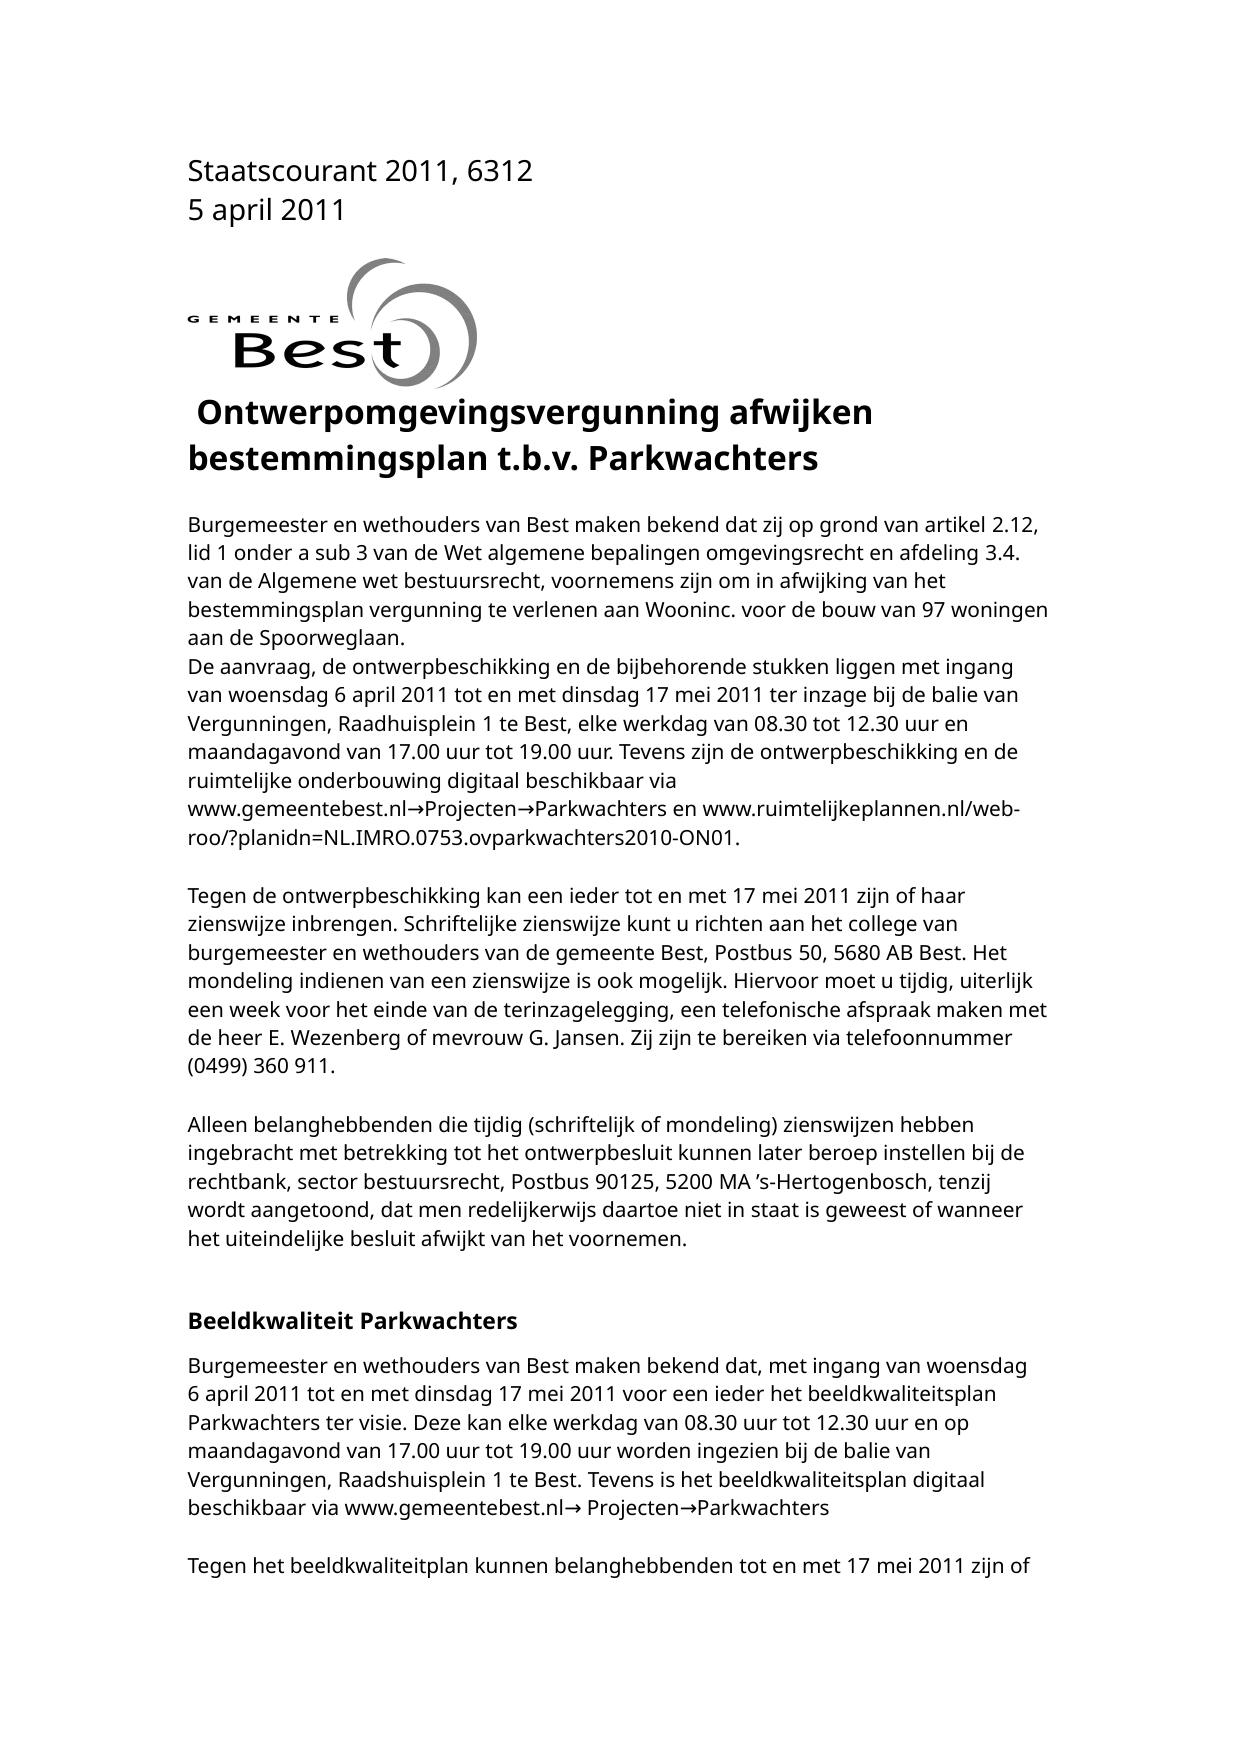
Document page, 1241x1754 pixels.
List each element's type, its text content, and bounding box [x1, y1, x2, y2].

subtitle Beeldkwaliteit Parkwachters [187, 1305, 1053, 1336]
picture [187, 258, 477, 389]
text Staatscourant 2011, 6312 [187, 150, 1053, 190]
text De aanvraag, de ontwerpbeschikking en de bijbehorende stukken liggen met ingang van woensdag 6 april 2011 tot en met dinsdag 17 mei 2011 ter inzage bij de balie van Vergunningen, Raadhuisplein 1 te Best, elke werkdag van 08.30 tot 12.30 uur en maandagavond van 17.00 uur tot 19.00 uur. Tevens zijn de ontwerpbeschikking en de ruimtelijke onderbouwing digitaal beschikbaar via www.gemeentebest.nl→Projecten→Parkwachters en www.ruimtelijkeplannen.nl/web-roo/?planidn=NL.IMRO.0753.ovparkwachters2010-ON01. [187, 652, 1053, 851]
text 5 april 2011 [187, 190, 1053, 229]
subtitle Ontwerpomgevingsvergunning afwijken bestemmingsplan t.b.v. Parkwachters [187, 271, 1053, 480]
text Burgemeester en wethouders van Best maken bekend dat, met ingang van woensdag 6 april 2011 tot en met dinsdag 17 mei 2011 voor een ieder het beeldkwaliteitsplan Parkwachters ter visie. Deze kan elke werkdag van 08.30 uur tot 12.30 uur en op maandagavond van 17.00 uur tot 19.00 uur worden ingezien bij de balie van Vergunningen, Raadshuisplein 1 te Best. Tevens is het beeldkwaliteitsplan digitaal beschikbaar via www.gemeentebest.nl→ Projecten→Parkwachters [187, 1351, 1053, 1522]
text Burgemeester en wethouders van Best maken bekend dat zij op grond van artikel 2.12, lid 1 onder a sub 3 van de Wet algemene bepalingen omgevingsrecht en afdeling 3.4. van de Algemene wet bestuursrecht, voornemens zijn om in afwijking van het bestemmingsplan vergunning te verlenen aan Wooninc. voor de bouw van 97 woningen aan de Spoorweglaan. [187, 510, 1053, 652]
text Tegen het beeldkwaliteitplan kunnen belanghebbenden tot en met 17 mei 2011 zijn of [187, 1552, 1053, 1580]
text Tegen de ontwerpbeschikking kan een ieder tot en met 17 mei 2011 zijn of haar zienswijze inbrengen. Schriftelijke zienswijze kunt u richten aan het college van burgemeester en wethouders van de gemeente Best, Postbus 50, 5680 AB Best. Het mondeling indienen van een zienswijze is ook mogelijk. Hiervoor moet u tijdig, uiterlijk een week voor het einde van de terinzagelegging, een telefonische afspraak maken met de heer E. Wezenberg of mevrouw G. Jansen. Zij zijn te bereiken via telefoonnummer (0499) 360 911. [187, 881, 1053, 1080]
text Alleen belanghebbenden die tijdig (schriftelijk of mondeling) zienswijzen hebben ingebracht met betrekking tot het ontwerpbesluit kunnen later beroep instellen bij de rechtbank, sector bestuursrecht, Postbus 90125, 5200 MA ’s-Hertogenbosch, tenzij wordt aangetoond, dat men redelijkerwijs daartoe niet in staat is geweest of wanneer het uiteindelijke besluit afwijkt van het voornemen. [187, 1110, 1053, 1252]
